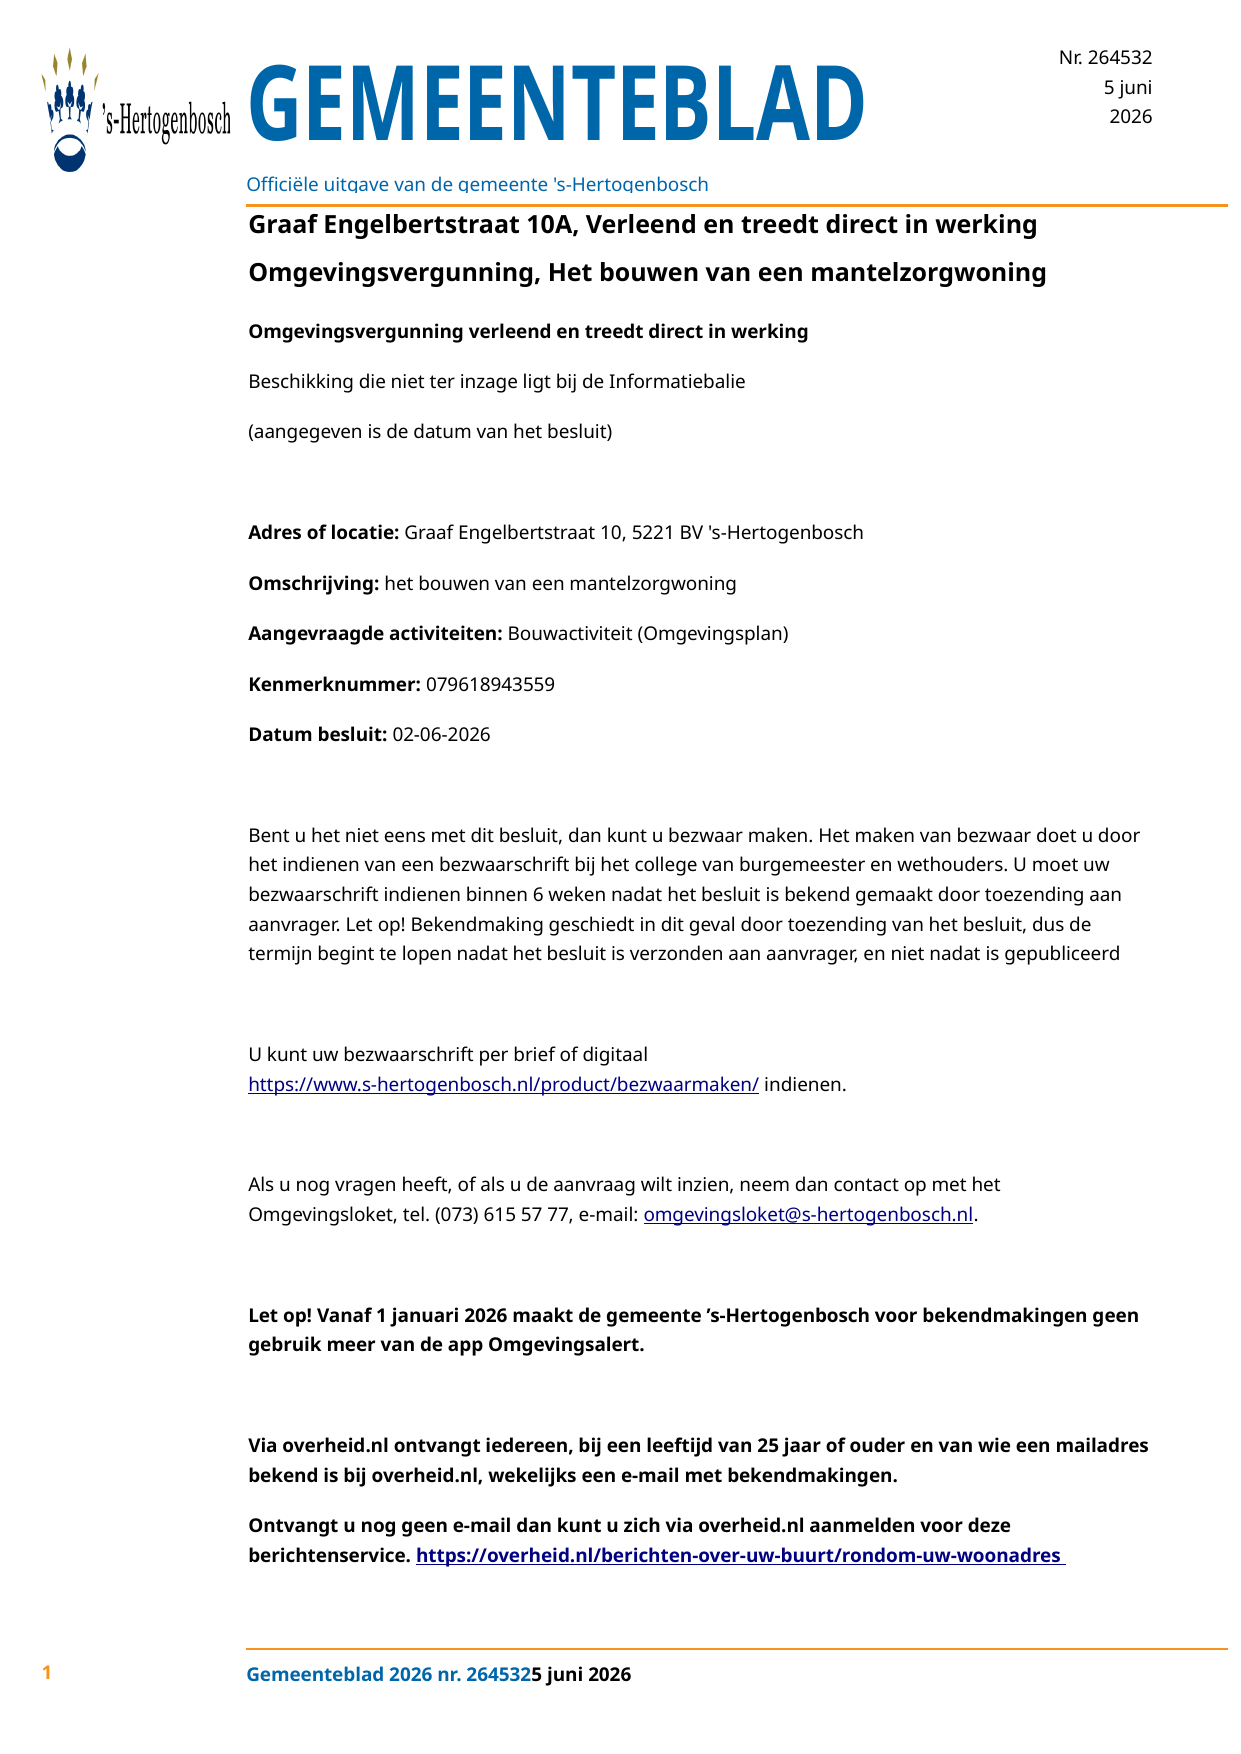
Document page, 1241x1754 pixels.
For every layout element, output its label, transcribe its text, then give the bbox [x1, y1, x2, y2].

text (aangegeven is de datum van het besluit) [248, 419, 1152, 444]
text Graaf Engelbertstraat 10A, Verleend en treedt direct in werking Omgevingsvergunning, Het bouwen van een mantelzorgwoning [248, 207, 1152, 288]
picture [41, 47, 231, 172]
text Let op! Vanaf 1 januari 2026 maakt de gemeente ’s-Hertogenbosch voor bekendmakingen geen gebruik meer van de app Omgevingsalert. [248, 1302, 1152, 1357]
text Aangevraagde activiteiten: Bouwactiviteit (Omgevingsplan) [248, 620, 1152, 646]
text Via overheid.nl ontvangt iedereen, bij een leeftijd van 25 jaar of ouder en van wie een mailadres bekend is bij overheid.nl, wekelijks een e-mail met bekendmakingen. [248, 1432, 1152, 1488]
text U kunt uw bezwaarschrift per brief of digitaal https://www.s-hertogenbosch.nl/product/bezwaarmaken/ indienen. [248, 1041, 1152, 1097]
text Kenmerknummer: 079618943559 [248, 671, 1152, 697]
text Adres of locatie: Graaf Engelbertstraat 10, 5221 BV 's-Hertogenbosch [248, 519, 1152, 545]
text Als u nog vragen heeft, of als u de aanvraag wilt inzien, neem dan contact op met het Omgevingsloket, tel. (073) 615 57 77, e-mail: omgevingsloket@s-hertogenbosch.nl. [248, 1172, 1152, 1227]
text Ontvangt u nog geen e-mail dan kunt u zich via overheid.nl aanmelden voor deze berichtenservice. https://overheid.nl/berichten-over-uw-buurt/rondom-uw-woonadres [248, 1512, 1152, 1568]
text Datum besluit: 02-06-2026 [248, 721, 1152, 747]
text Bent u het niet eens met dit besluit, dan kunt u bezwaar maken. Het maken van bezwaar doet u door het indienen van een bezwaarschrift bij het college van burgemeester en wethouders. U moet uw bezwaarschrift indienen binnen 6 weken nadat het besluit is bekend gemaakt door toezending aan aanvrager. Let op! Bekendmaking geschiedt in dit geval door toezending van het besluit, dus de termijn begint te lopen nadat het besluit is verzonden aan aanvrager, en niet nadat is gepubliceerd [248, 822, 1152, 966]
text Beschikking die niet ter inzage ligt bij de Informatiebalie [248, 368, 1152, 394]
text Omgevingsvergunning verleend en treedt direct in werking [248, 318, 1152, 344]
text Omschrijving: het bouwen van een mantelzorgwoning [248, 570, 1152, 596]
